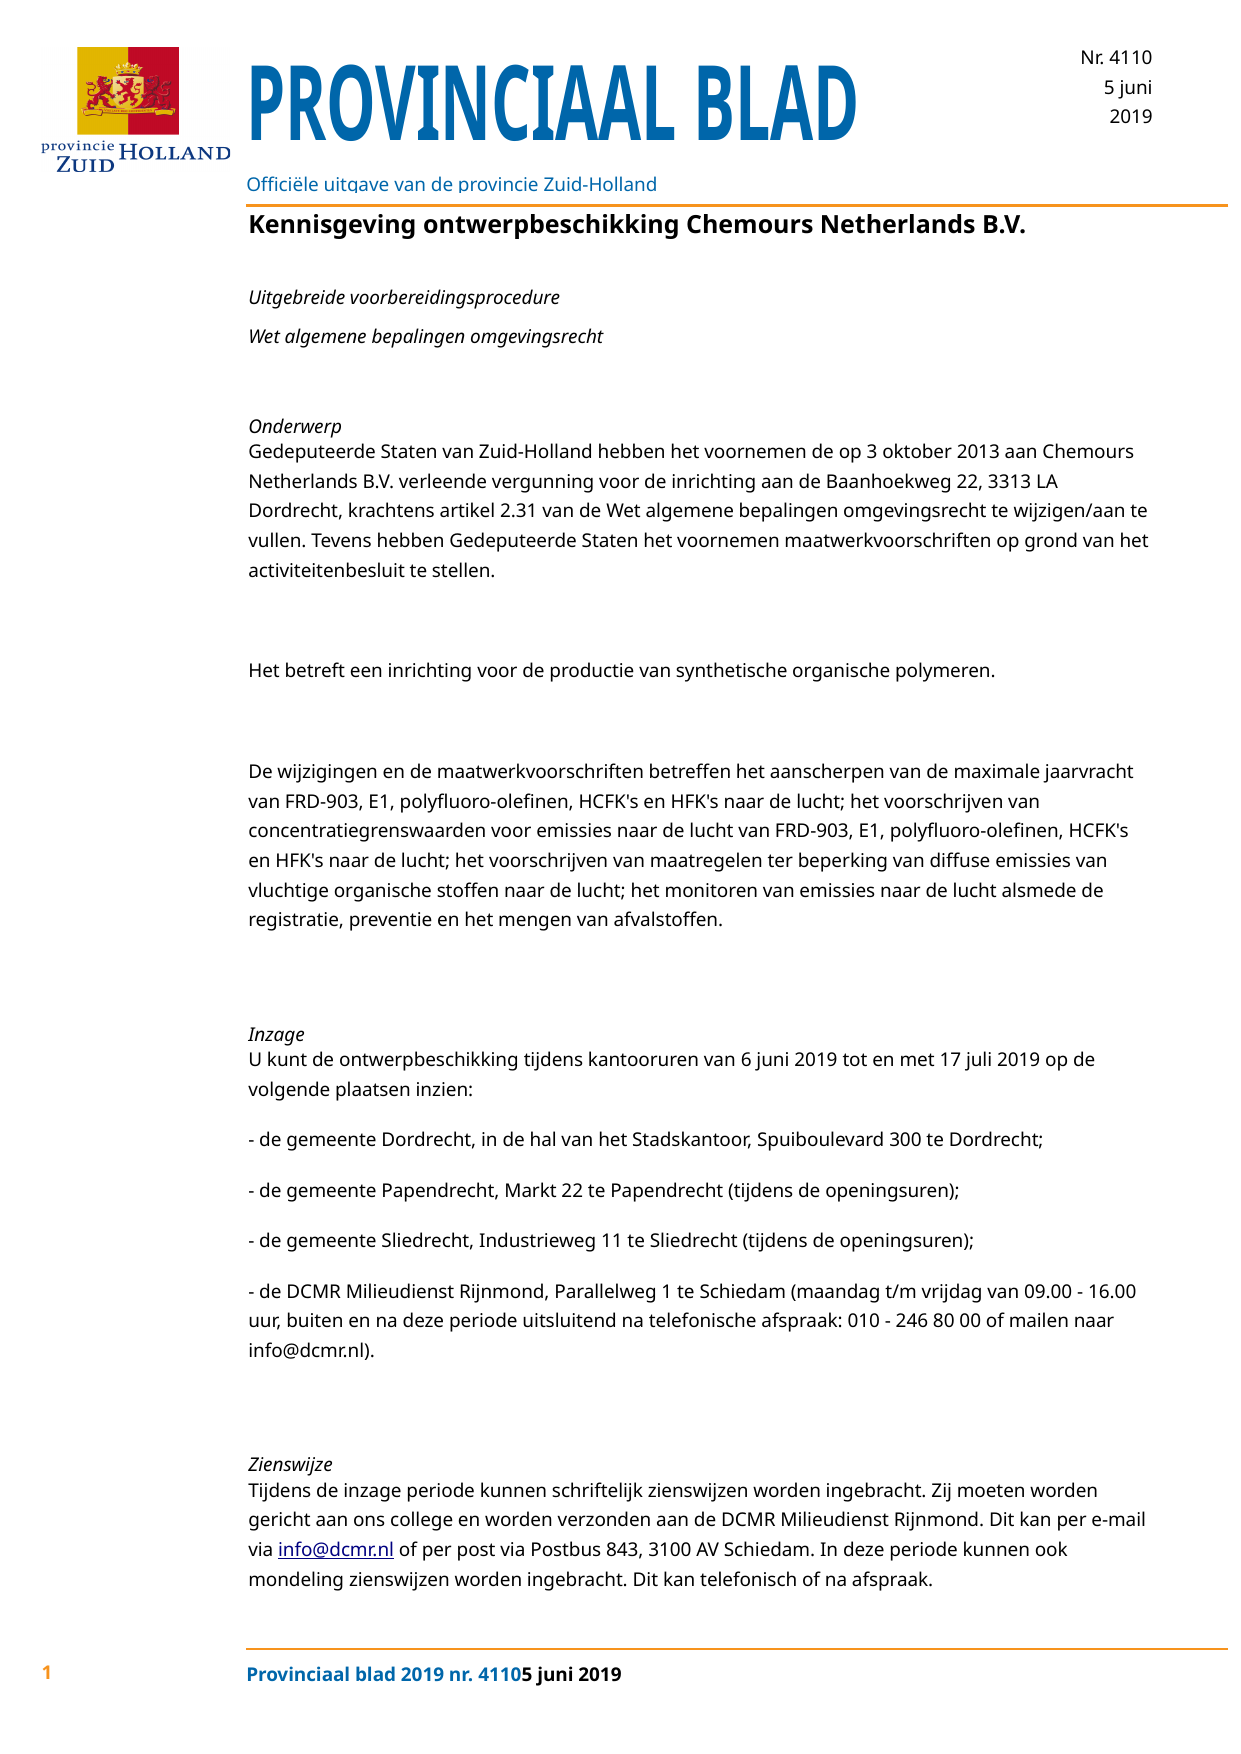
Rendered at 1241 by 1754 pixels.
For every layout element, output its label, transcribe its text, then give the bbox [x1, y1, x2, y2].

text Kennisgeving ontwerpbeschikking Chemours Netherlands B.V. [248, 207, 1152, 241]
text Onderwerp [248, 413, 1152, 438]
text U kunt de ontwerpbeschikking tijdens kantooruren van 6 juni 2019 tot en met 17 juli 2019 op de volgende plaatsen inzien: [248, 1047, 1152, 1102]
text Gedeputeerde Staten van Zuid-Holland hebben het voornemen de op 3 oktober 2013 aan Chemours Netherlands B.V. verleende vergunning voor de inrichting aan de Baanhoekweg 22, 3313 LA Dordrecht, krachtens artikel 2.31 van de Wet algemene bepalingen omgevingsrecht te wijzigen/aan te vullen. Tevens hebben Gedeputeerde Staten het voornemen maatwerkvoorschriften op grond van het activiteitenbesluit te stellen. [248, 438, 1152, 583]
text Zienswijze [248, 1451, 1152, 1477]
text - de DCMR Milieudienst Rijnmond, Parallelweg 1 te Schiedam (maandag t/m vrijdag van 09.00 - 16.00 uur, buiten en na deze periode uitsluitend na telefonische afspraak: 010 - 246 80 00 of mailen naar info@dcmr.nl). [248, 1278, 1152, 1363]
text Uitgebreide voorbereidingsprocedure [248, 284, 1152, 309]
text Tijdens de inzage periode kunnen schriftelijk zienswijzen worden ingebracht. Zij moeten worden gericht aan ons college en worden verzonden aan de DCMR Milieudienst Rijnmond. Dit kan per e-mail via info@dcmr.nl of per post via Postbus 843, 3100 AV Schiedam. In deze periode kunnen ook mondeling zienswijzen worden ingebracht. Dit kan telefonisch of na afspraak. [248, 1477, 1152, 1592]
text Inzage [248, 1021, 1152, 1047]
text Wet algemene bepalingen omgevingsrecht [248, 323, 1152, 349]
text Het betreft een inrichting voor de productie van synthetische organische polymeren. [248, 658, 1152, 683]
text - de gemeente Sliedrecht, Industrieweg 11 te Sliedrecht (tijdens de openingsuren); [248, 1227, 1152, 1253]
picture [41, 47, 231, 172]
text - de gemeente Dordrecht, in de hal van het Stadskantoor, Spuiboulevard 300 te Dordrecht; [248, 1127, 1152, 1152]
text De wijzigingen en de maatwerkvoorschriften betreffen het aanscherpen van de maximale jaarvracht van FRD-903, E1, polyfluoro-olefinen, HCFK's en HFK's naar de lucht; het voorschrijven van concentratiegrenswaarden voor emissies naar de lucht van FRD-903, E1, polyfluoro-olefinen, HCFK's en HFK's naar de lucht; het voorschrijven van maatregelen ter beperking van diffuse emissies van vluchtige organische stoffen naar de lucht; het monitoren van emissies naar de lucht alsmede de registratie, preventie en het mengen van afvalstoffen. [248, 758, 1152, 932]
text - de gemeente Papendrecht, Markt 22 te Papendrecht (tijdens de openingsuren); [248, 1177, 1152, 1203]
